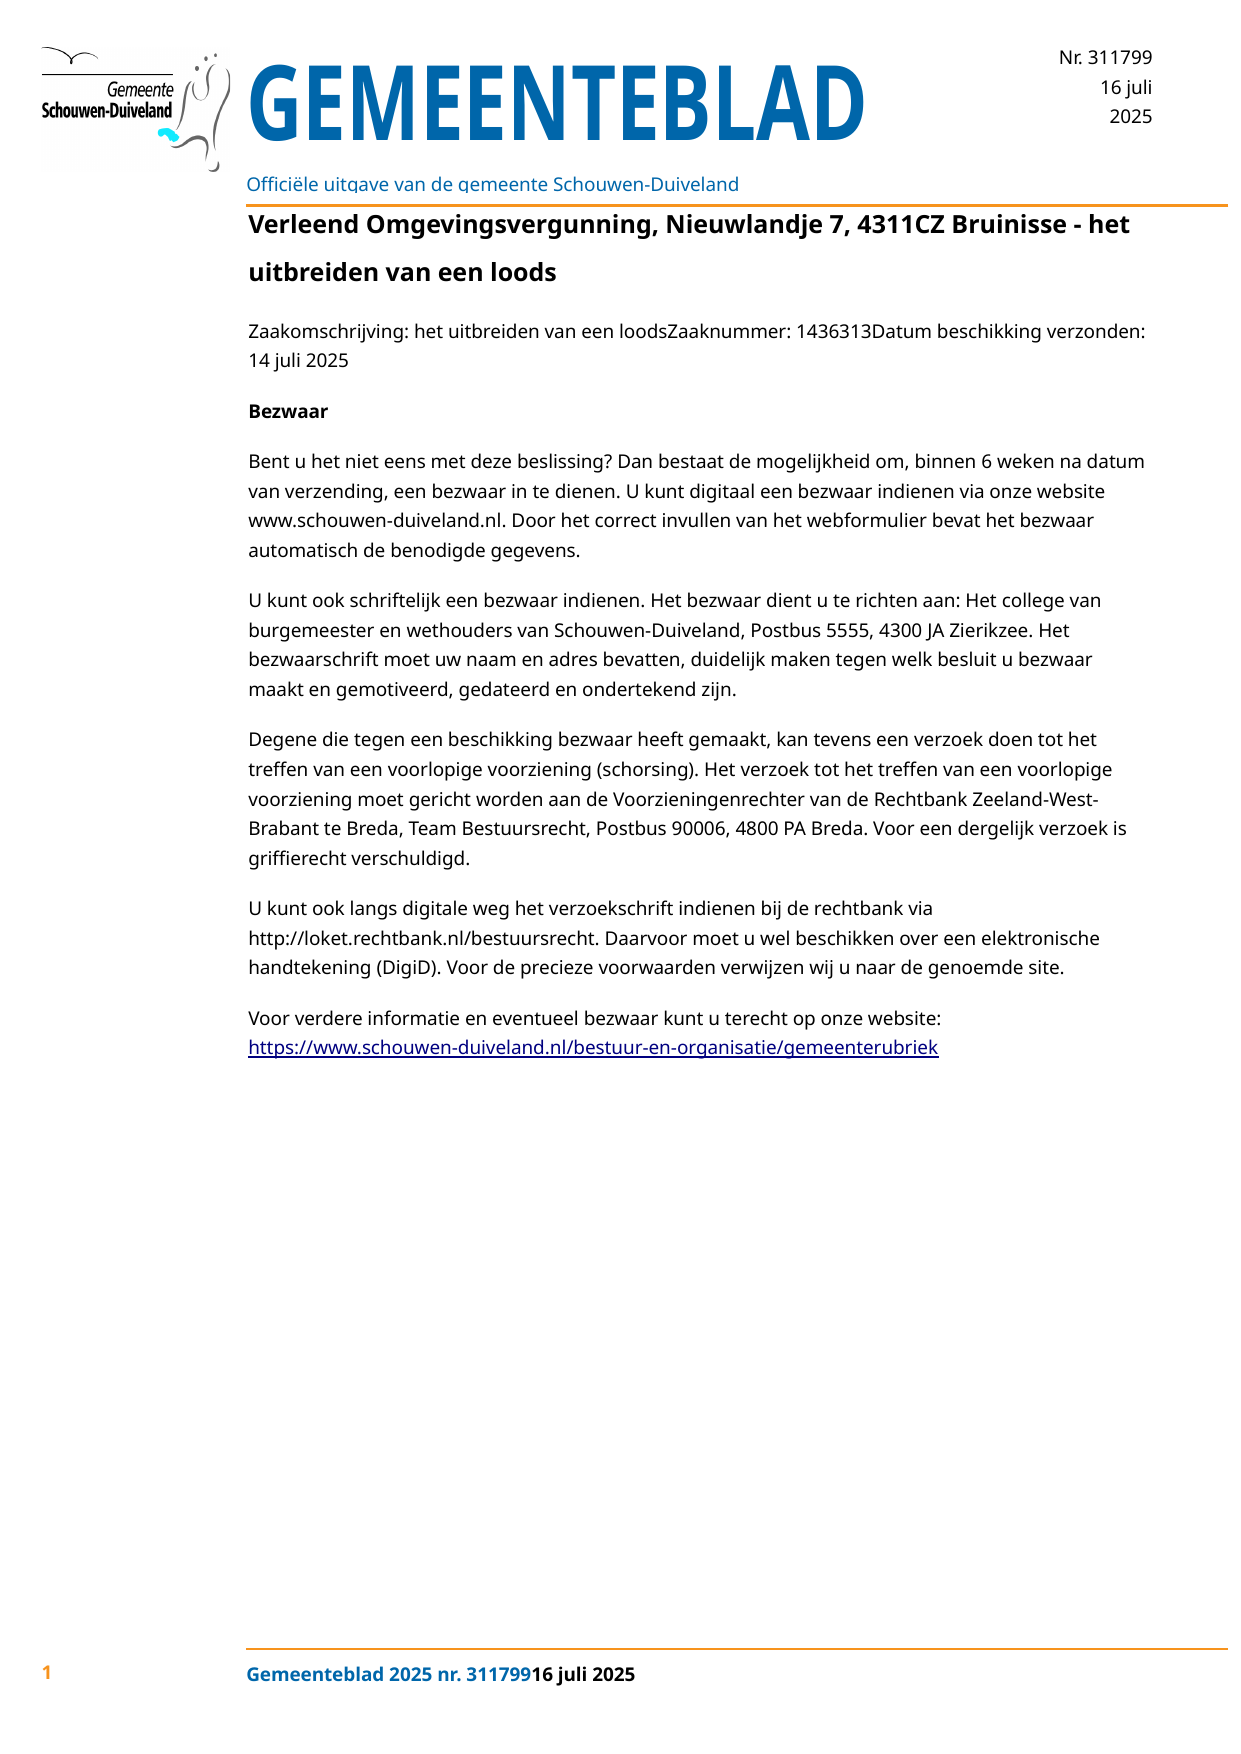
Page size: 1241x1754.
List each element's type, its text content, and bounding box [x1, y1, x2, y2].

text Bezwaar [248, 398, 1152, 424]
text Bent u het niet eens met deze beslissing? Dan bestaat de mogelijkheid om, binnen 6 weken na datum van verzending, een bezwaar in te dienen. U kunt digitaal een bezwaar indienen via onze website www.schouwen-duiveland.nl. Door het correct invullen van het webformulier bevat het bezwaar automatisch de benodigde gegevens. [248, 448, 1152, 563]
text Degene die tegen een beschikking bezwaar heeft gemaakt, kan tevens een verzoek doen tot het treffen van een voorlopige voorziening (schorsing). Het verzoek tot het treffen van een voorlopige voorziening moet gericht worden aan de Voorzieningenrechter van de Rechtbank Zeeland-West-Brabant te Breda, Team Bestuursrecht, Postbus 90006, 4800 PA Breda. Voor een dergelijk verzoek is griffierecht verschuldigd. [248, 727, 1152, 871]
text Zaakomschrijving: het uitbreiden van een loodsZaaknummer: 1436313Datum beschikking verzonden: 14 juli 2025 [248, 318, 1152, 373]
text U kunt ook schriftelijk een bezwaar indienen. Het bezwaar dient u te richten aan: Het college van burgemeester en wethouders van Schouwen-Duiveland, Postbus 5555, 4300 JA Zierikzee. Het bezwaarschrift moet uw naam en adres bevatten, duidelijk maken tegen welk besluit u bezwaar maakt en gemotiveerd, gedateerd en ondertekend zijn. [248, 587, 1152, 702]
picture [41, 47, 231, 172]
text Voor verdere informatie en eventueel bezwaar kunt u terecht op onze website: https://www.schouwen-duiveland.nl/bestuur-en-organisatie/gemeenterubriek [248, 1005, 1152, 1060]
text U kunt ook langs digitale weg het verzoekschrift indienen bij de rechtbank via http://loket.rechtbank.nl/bestuursrecht. Daarvoor moet u wel beschikken over een elektronische handtekening (DigiD). Voor de precieze voorwaarden verwijzen wij u naar de genoemde site. [248, 895, 1152, 980]
text Verleend Omgevingsvergunning, Nieuwlandje 7, 4311CZ Bruinisse - het uitbreiden van een loods [248, 207, 1152, 288]
